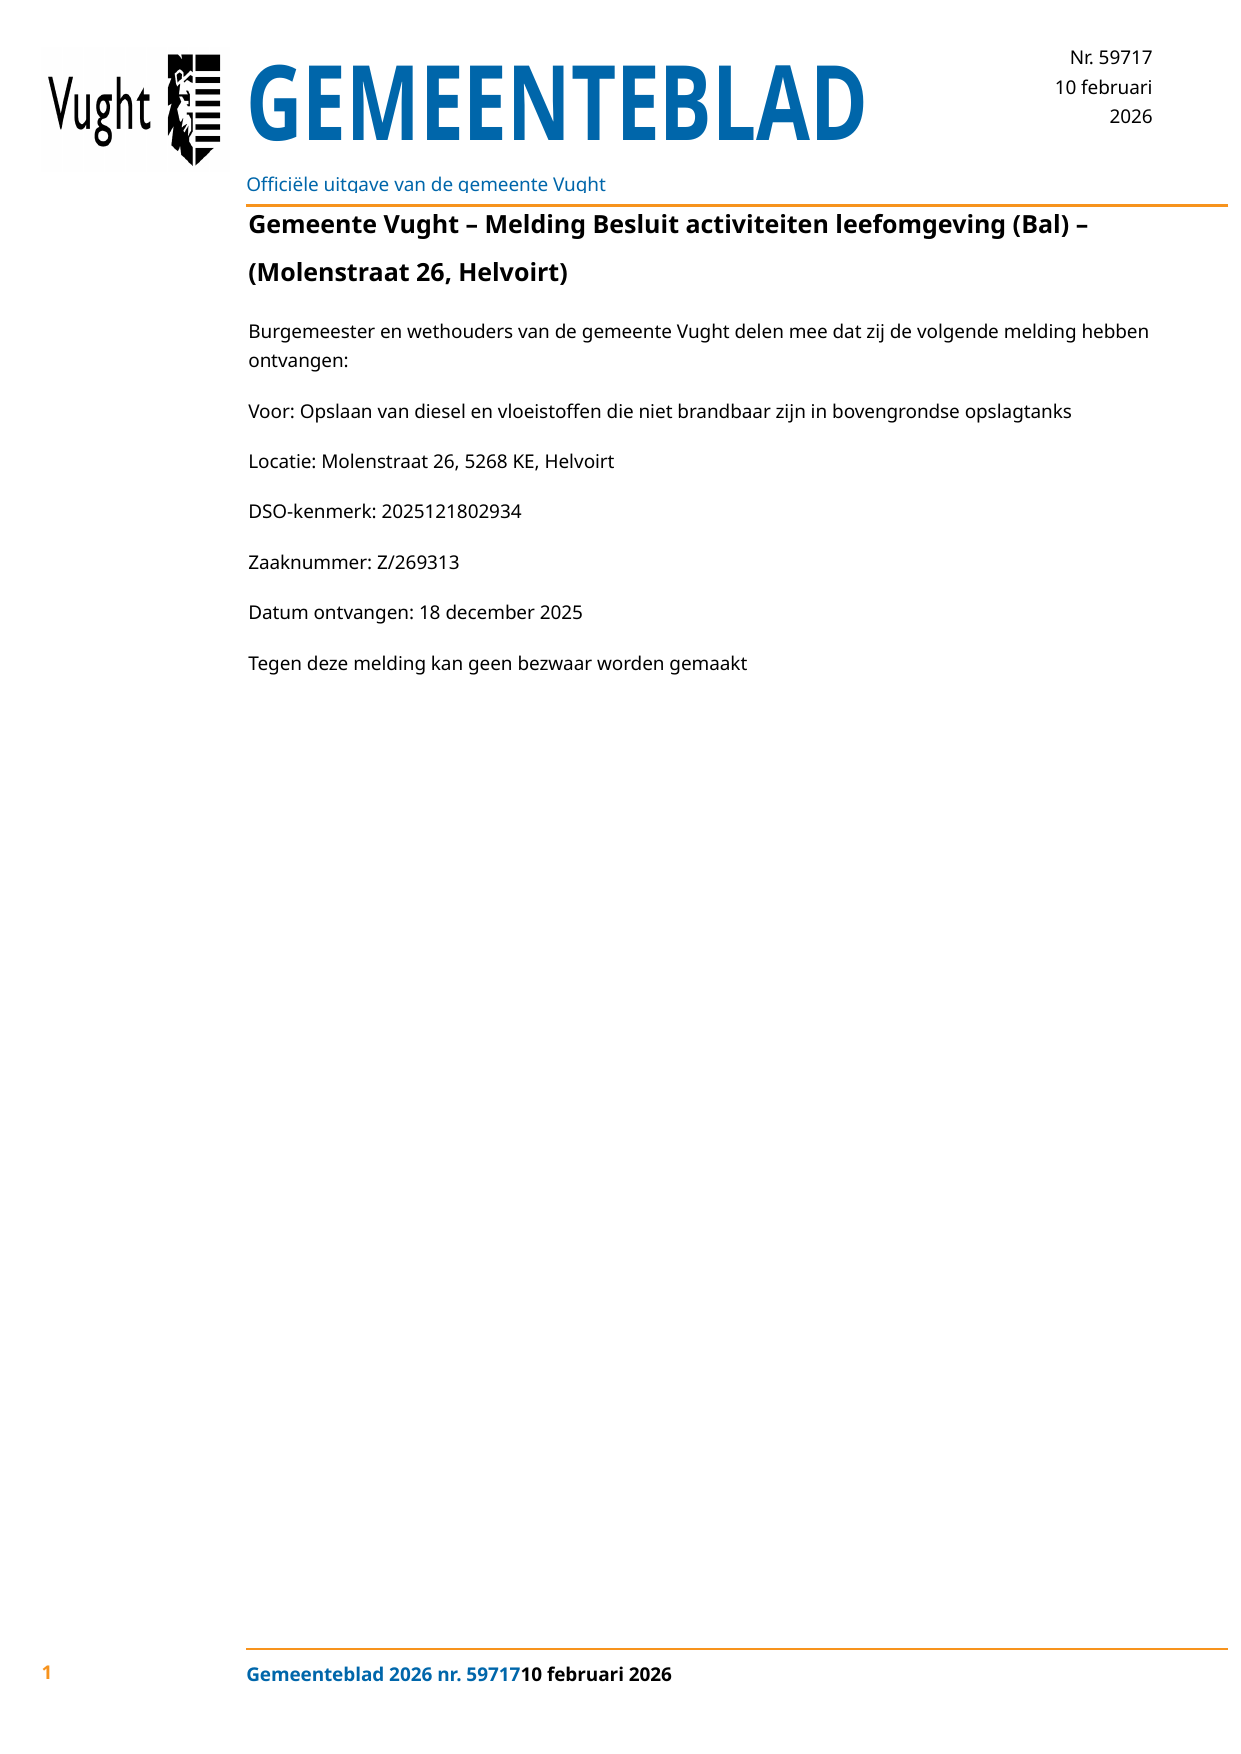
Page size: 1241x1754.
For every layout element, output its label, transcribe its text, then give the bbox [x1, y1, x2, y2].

text Burgemeester en wethouders van de gemeente Vught delen mee dat zij de volgende melding hebben ontvangen: [248, 318, 1152, 373]
text DSO-kenmerk: 2025121802934 [248, 499, 1152, 524]
text Zaaknummer: Z/269313 [248, 549, 1152, 575]
text Locatie: Molenstraat 26, 5268 KE, Helvoirt [248, 448, 1152, 474]
text Datum ontvangen: 18 december 2025 [248, 599, 1152, 625]
text Tegen deze melding kan geen bezwaar worden gemaakt [248, 650, 1152, 676]
text Voor: Opslaan van diesel en vloeistoffen die niet brandbaar zijn in bovengrondse opslagtanks [248, 398, 1152, 424]
picture [41, 47, 231, 172]
text Gemeente Vught – Melding Besluit activiteiten leefomgeving (Bal) – (Molenstraat 26, Helvoirt) [248, 207, 1152, 288]
